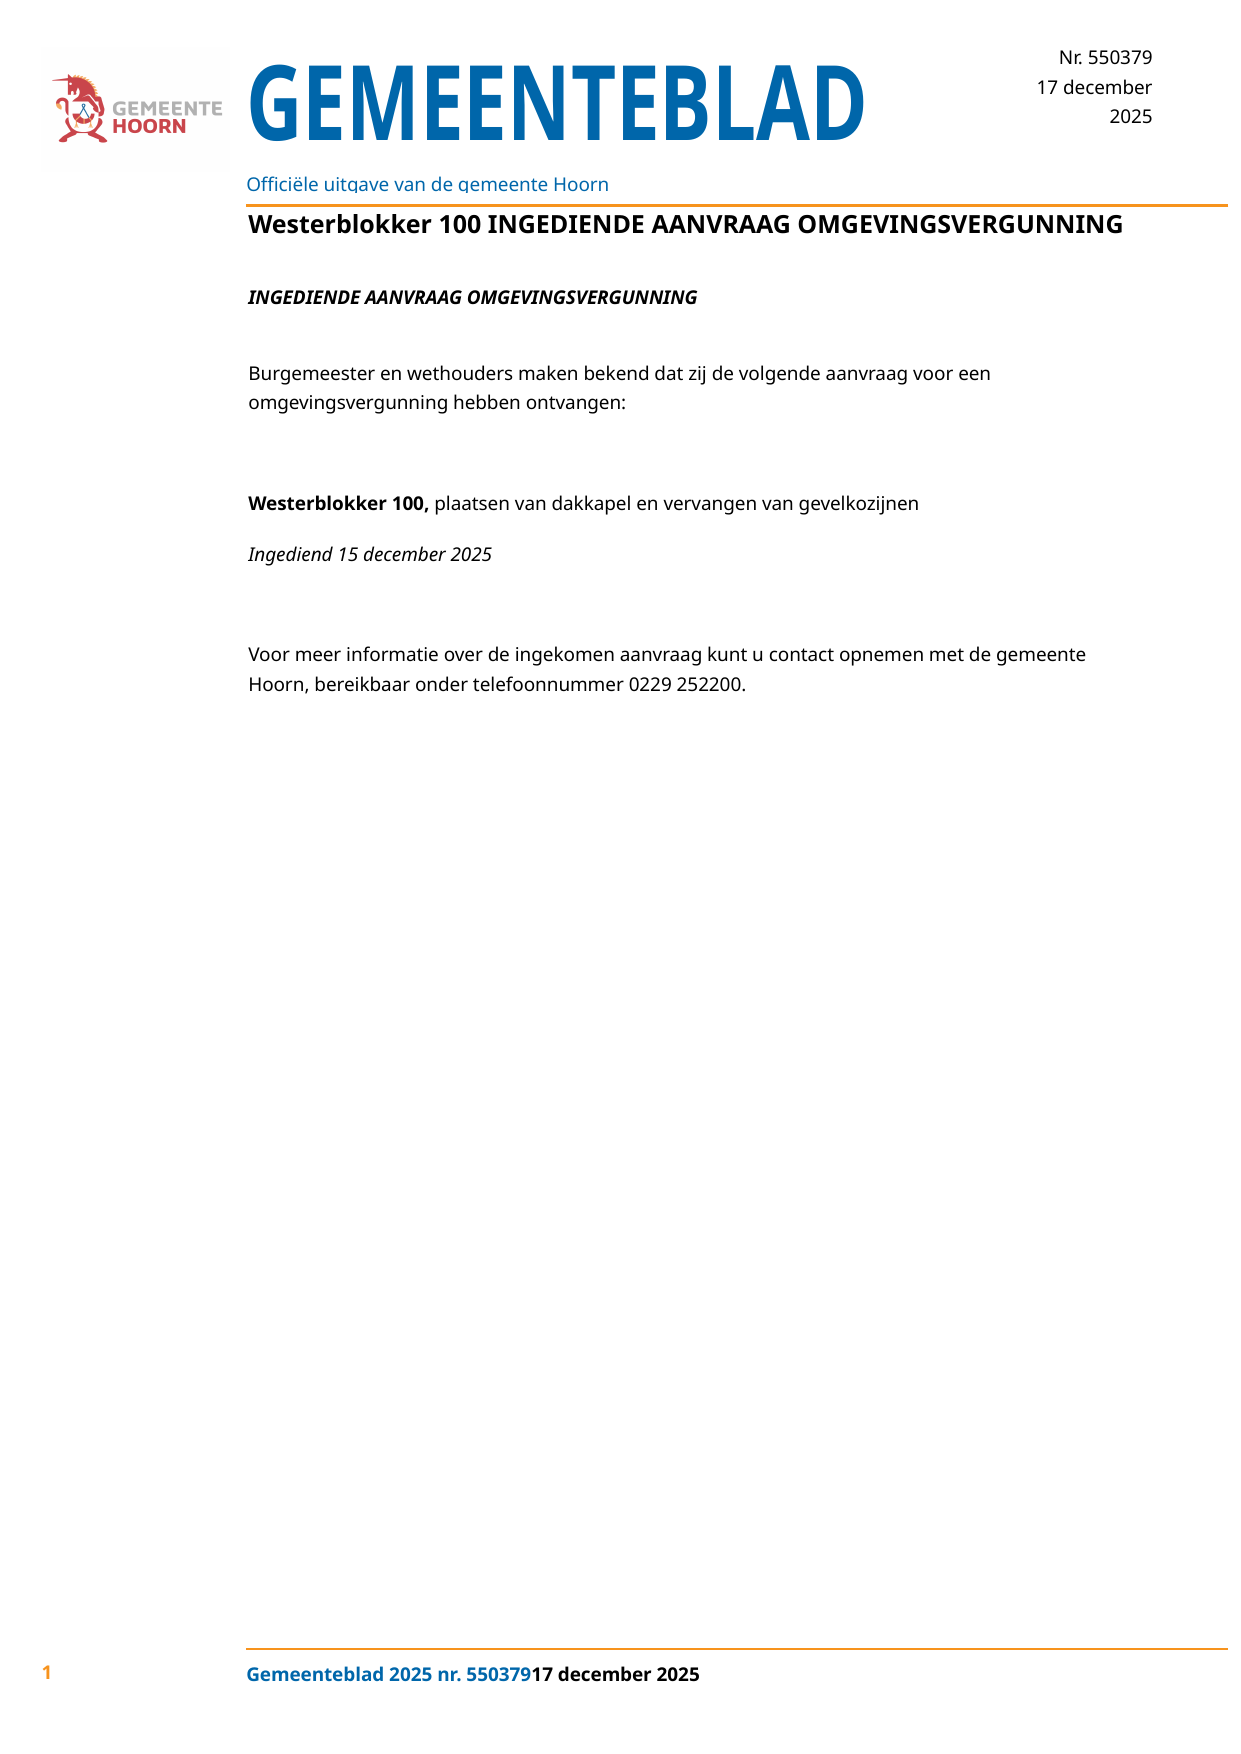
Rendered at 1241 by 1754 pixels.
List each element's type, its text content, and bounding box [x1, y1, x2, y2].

text Voor meer informatie over de ingekomen aanvraag kunt u contact opnemen met de gemeente Hoorn, bereikbaar onder telefoonnummer 0229 252200. [248, 642, 1152, 697]
text INGEDIENDE AANVRAAG OMGEVINGSVERGUNNING [248, 284, 1152, 309]
picture [41, 47, 231, 172]
text Burgemeester en wethouders maken bekend dat zij de volgende aanvraag voor een omgevingsvergunning hebben ontvangen: [248, 360, 1152, 415]
text Westerblokker 100 INGEDIENDE AANVRAAG OMGEVINGSVERGUNNING [248, 207, 1152, 241]
text Ingediend 15 december 2025 [248, 541, 1152, 567]
text Westerblokker 100, plaatsen van dakkapel en vervangen van gevelkozijnen [248, 490, 1152, 516]
